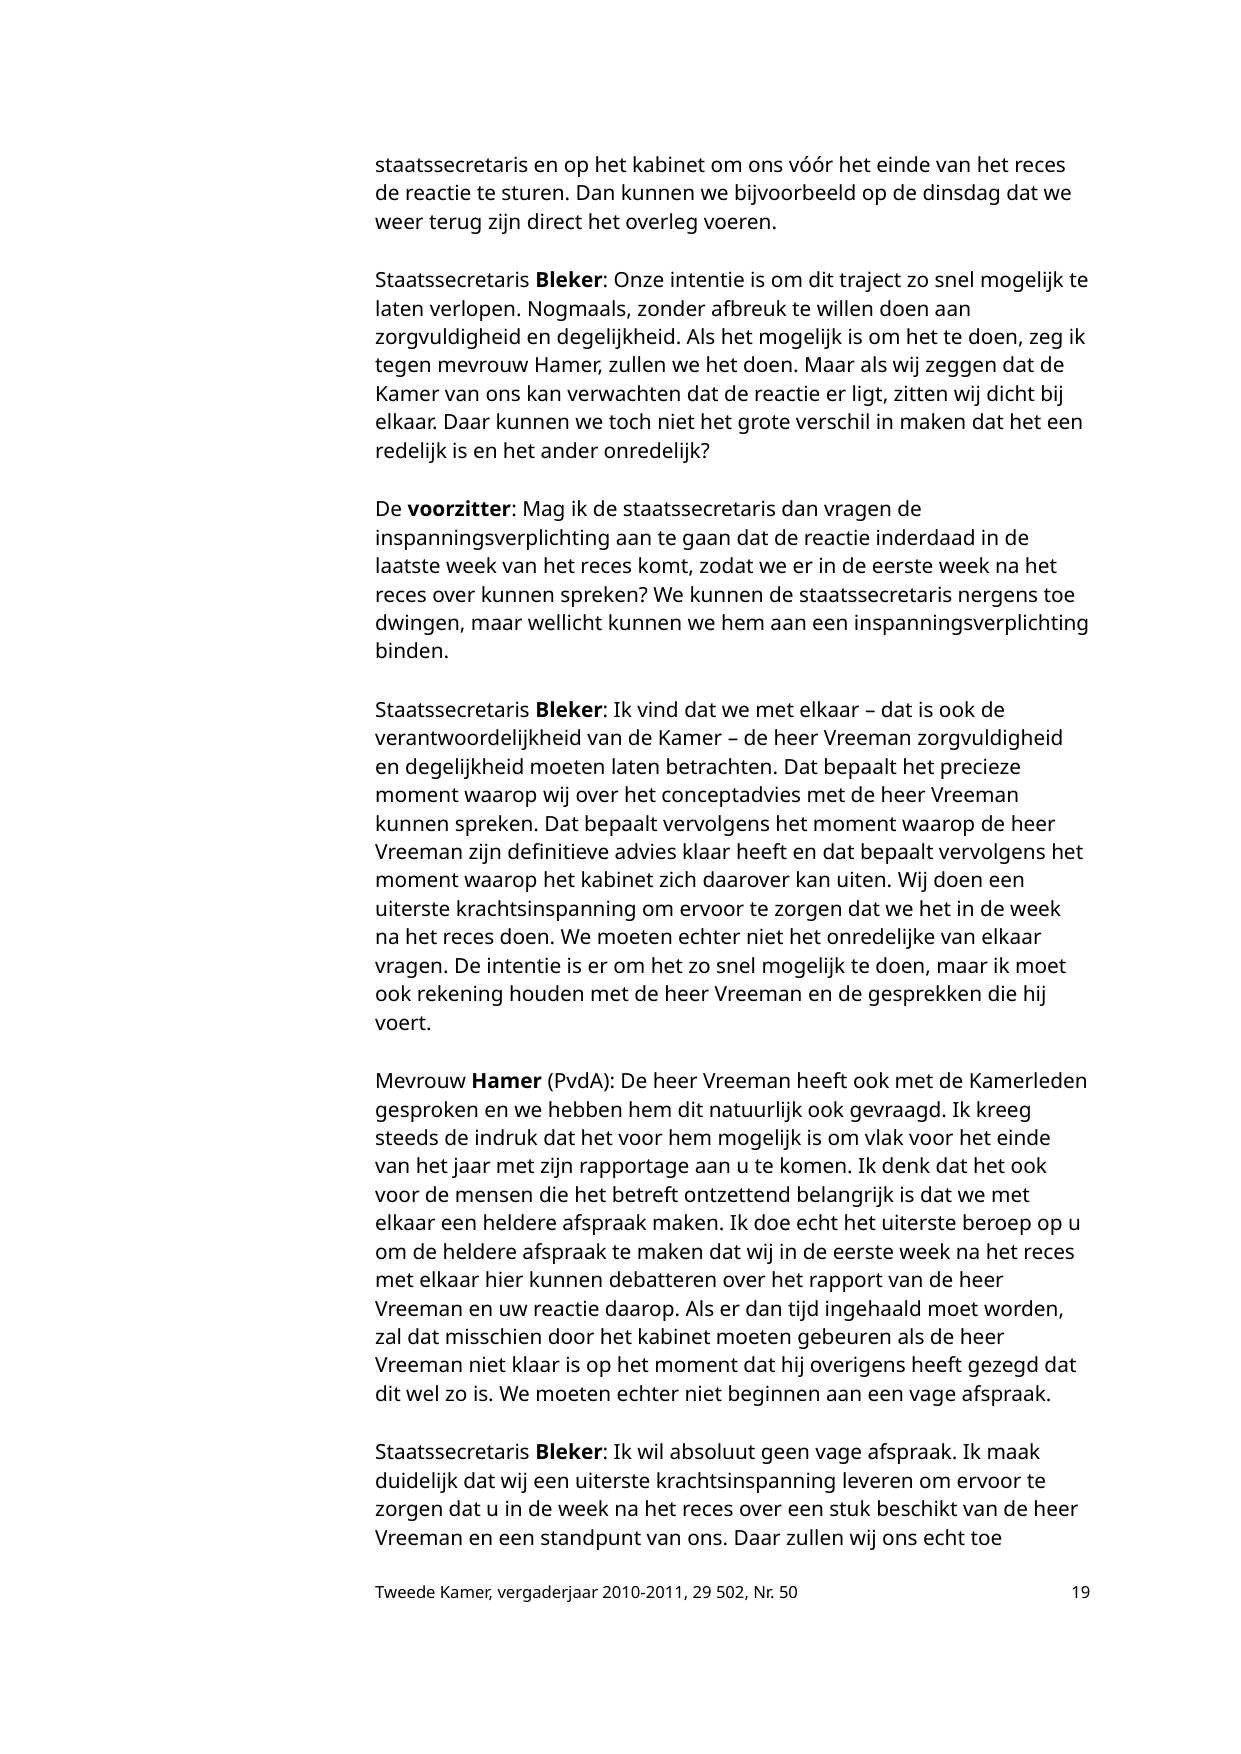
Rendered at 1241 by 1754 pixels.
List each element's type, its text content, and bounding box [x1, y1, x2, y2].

text staatssecretaris en op het kabinet om ons vóór het einde van het reces de reactie te sturen. Dan kunnen we bijvoorbeeld op de dinsdag dat we weer terug zijn direct het overleg voeren. [375, 150, 1090, 235]
text Staatssecretaris Bleker: Ik vind dat we met elkaar – dat is ook de verantwoordelijkheid van de Kamer – de heer Vreeman zorgvuldigheid en degelijkheid moeten laten betrachten. Dat bepaalt het precieze moment waarop wij over het conceptadvies met de heer Vreeman kunnen spreken. Dat bepaalt vervolgens het moment waarop de heer Vreeman zijn definitieve advies klaar heeft en dat bepaalt vervolgens het moment waarop het kabinet zich daarover kan uiten. Wij doen een uiterste krachtsinspanning om ervoor te zorgen dat we het in de week na het reces doen. We moeten echter niet het onredelijke van elkaar vragen. De intentie is er om het zo snel mogelijk te doen, maar ik moet ook rekening houden met de heer Vreeman en de gesprekken die hij voert. [375, 695, 1090, 1036]
text Staatssecretaris Bleker: Onze intentie is om dit traject zo snel mogelijk te laten verlopen. Nogmaals, zonder afbreuk te willen doen aan zorgvuldigheid en degelijkheid. Als het mogelijk is om het te doen, zeg ik tegen mevrouw Hamer, zullen we het doen. Maar als wij zeggen dat de Kamer van ons kan verwachten dat de reactie er ligt, zitten wij dicht bij elkaar. Daar kunnen we toch niet het grote verschil in maken dat het een redelijk is en het ander onredelijk? [375, 265, 1090, 464]
text De voorzitter: Mag ik de staatssecretaris dan vragen de inspanningsverplichting aan te gaan dat de reactie inderdaad in de laatste week van het reces komt, zodat we er in de eerste week na het reces over kunnen spreken? We kunnen de staatssecretaris nergens toe dwingen, maar wellicht kunnen we hem aan een inspanningsverplichting binden. [375, 494, 1090, 665]
text Mevrouw Hamer (PvdA): De heer Vreeman heeft ook met de Kamerleden gesproken en we hebben hem dit natuurlijk ook gevraagd. Ik kreeg steeds de indruk dat het voor hem mogelijk is om vlak voor het einde van het jaar met zijn rapportage aan u te komen. Ik denk dat het ook voor de mensen die het betreft ontzettend belangrijk is dat we met elkaar een heldere afspraak maken. Ik doe echt het uiterste beroep op u om de heldere afspraak te maken dat wij in de eerste week na het reces met elkaar hier kunnen debatteren over het rapport van de heer Vreeman en uw reactie daarop. Als er dan tijd ingehaald moet worden, zal dat misschien door het kabinet moeten gebeuren als de heer Vreeman niet klaar is op het moment dat hij overigens heeft gezegd dat dit wel zo is. We moeten echter niet beginnen aan een vage afspraak. [375, 1066, 1090, 1407]
text Staatssecretaris Bleker: Ik wil absoluut geen vage afspraak. Ik maak duidelijk dat wij een uiterste krachtsinspanning leveren om ervoor te zorgen dat u in de week na het reces over een stuk beschikt van de heer Vreeman en een standpunt van ons. Daar zullen wij ons echt toe [375, 1437, 1090, 1551]
